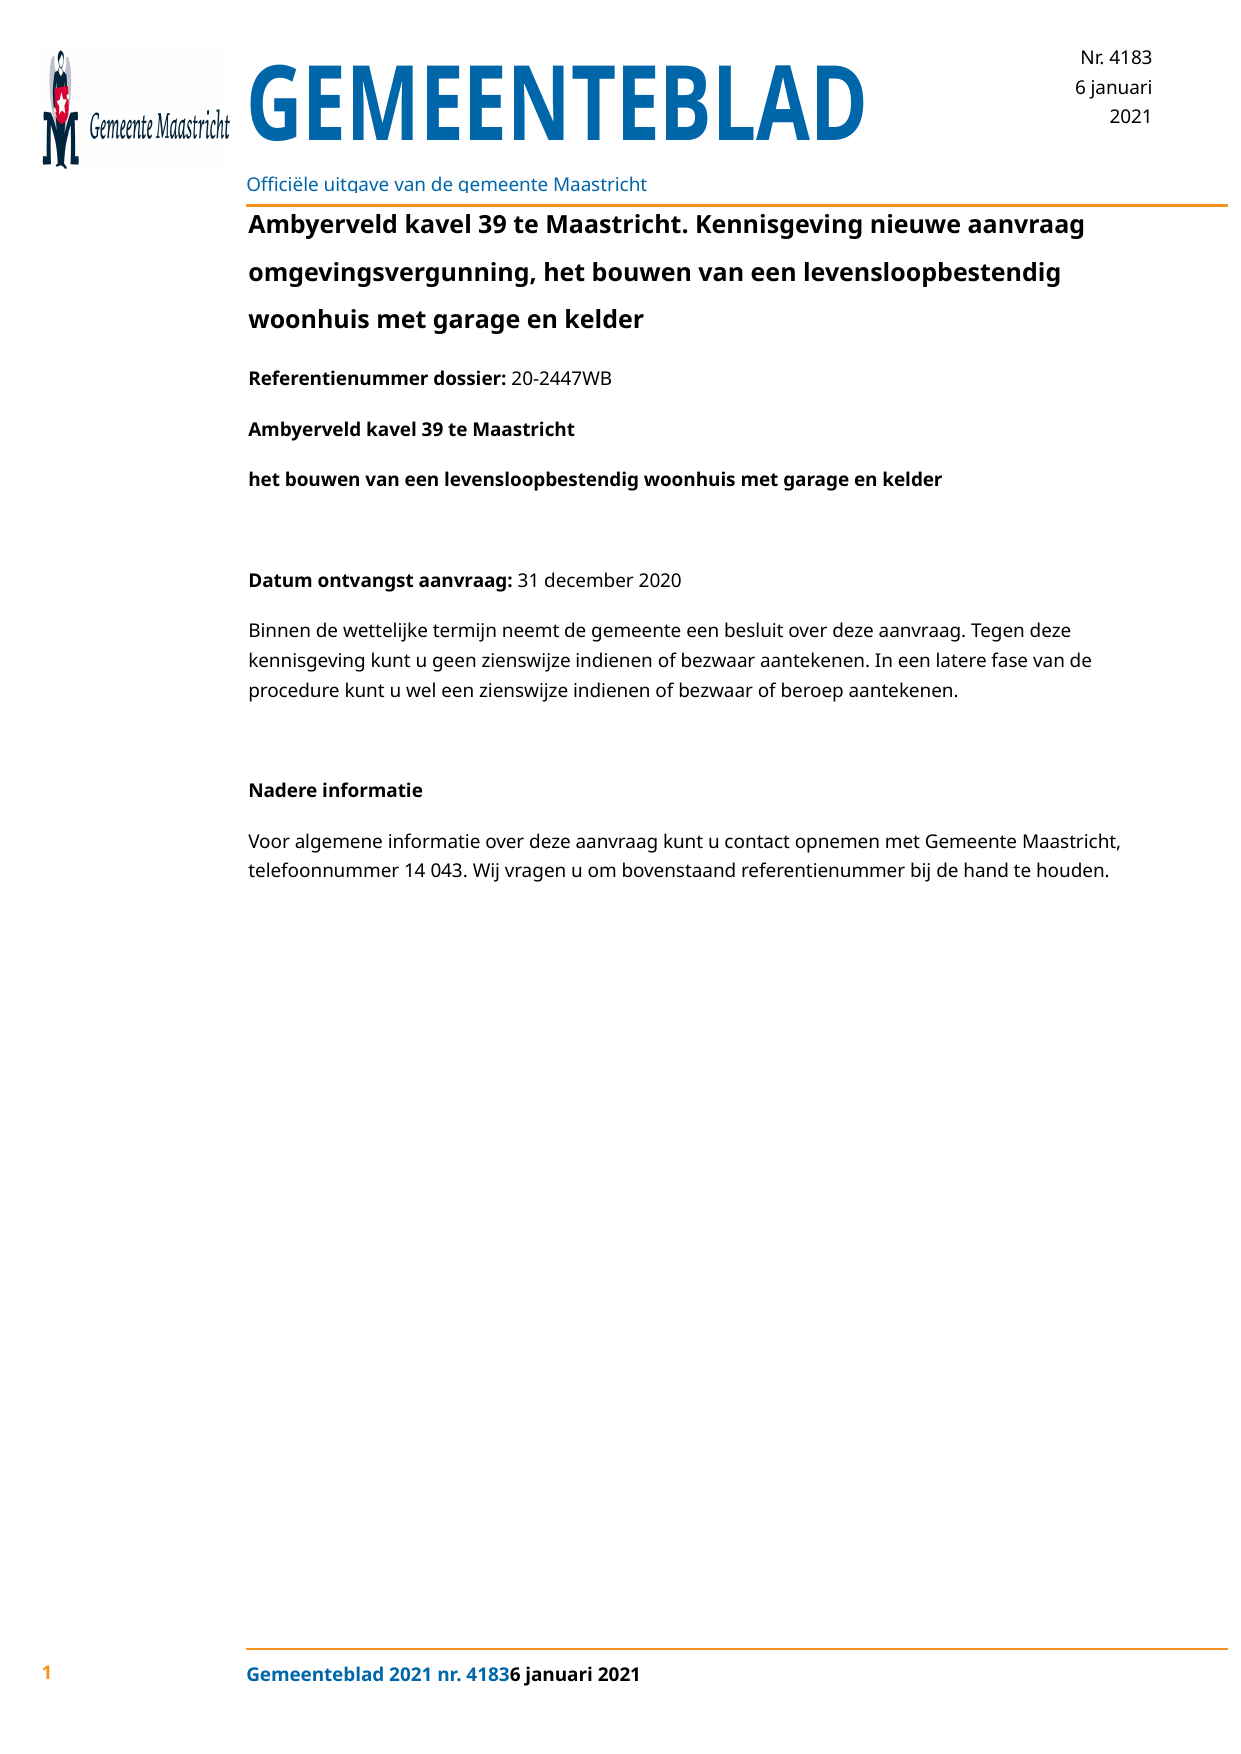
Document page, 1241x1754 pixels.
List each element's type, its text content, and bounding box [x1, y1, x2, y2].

text Voor algemene informatie over deze aanvraag kunt u contact opnemen met Gemeente Maastricht, telefoonnummer 14 043. Wij vragen u om bovenstaand referentienummer bij de hand te houden. [248, 828, 1152, 883]
text Nadere informatie [248, 778, 1152, 803]
text het bouwen van een levensloopbestendig woonhuis met garage en kelder [248, 466, 1152, 492]
text Binnen de wettelijke termijn neemt de gemeente een besluit over deze aanvraag. Tegen deze kennisgeving kunt u geen zienswijze indienen of bezwaar aantekenen. In een latere fase van de procedure kunt u wel een zienswijze indienen of bezwaar of beroep aantekenen. [248, 618, 1152, 702]
picture [41, 47, 231, 172]
text Ambyerveld kavel 39 te Maastricht. Kennisgeving nieuwe aanvraag omgevingsvergunning, het bouwen van een levensloopbestendig woonhuis met garage en kelder [248, 207, 1152, 336]
text Datum ontvangst aanvraag: 31 december 2020 [248, 567, 1152, 593]
text Ambyerveld kavel 39 te Maastricht [248, 416, 1152, 442]
text Referentienummer dossier: 20-2447WB [248, 366, 1152, 391]
